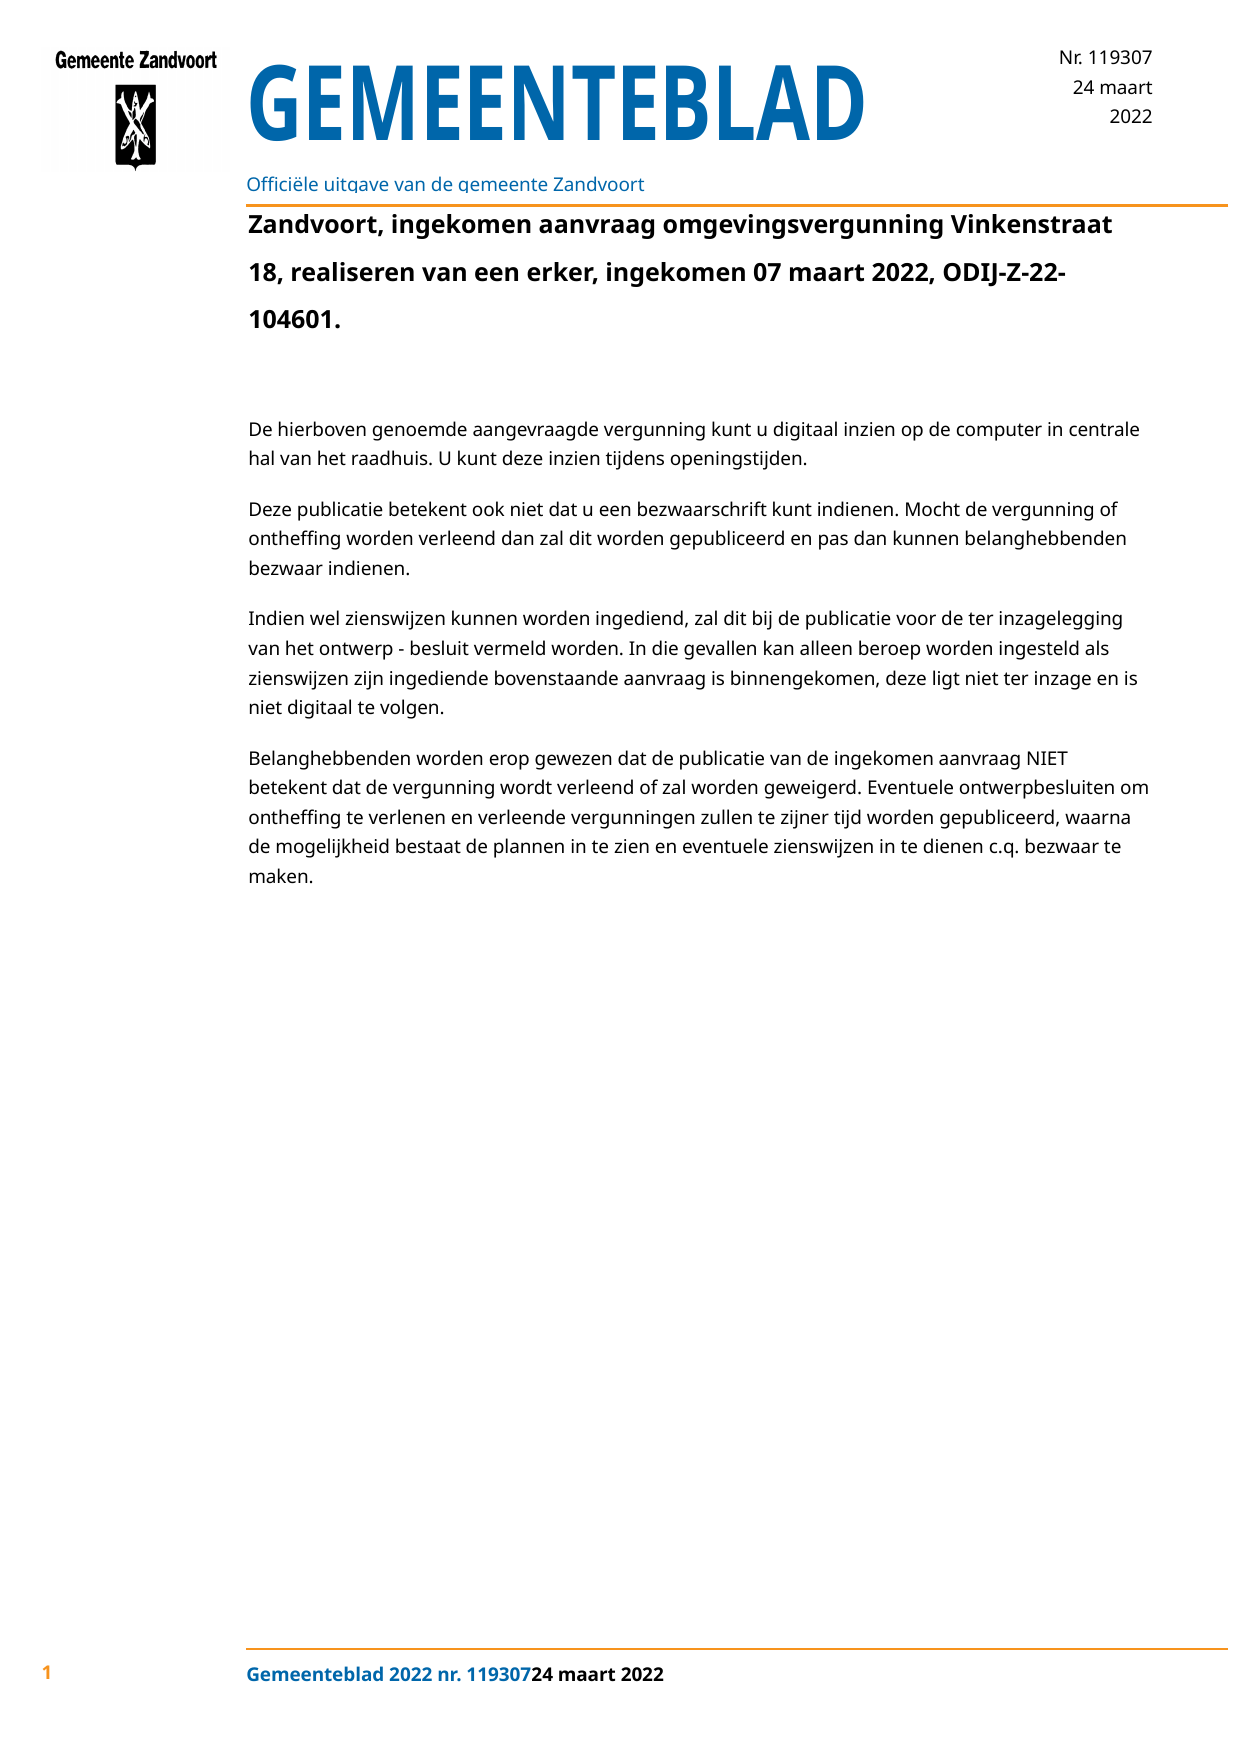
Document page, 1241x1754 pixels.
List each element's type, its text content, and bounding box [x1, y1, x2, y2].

text Indien wel zienswijzen kunnen worden ingediend, zal dit bij de publicatie voor de ter inzagelegging van het ontwerp - besluit vermeld worden. In die gevallen kan alleen beroep worden ingesteld als zienswijzen zijn ingediende bovenstaande aanvraag is binnengekomen, deze ligt niet ter inzage en is niet digitaal te volgen. [248, 606, 1152, 720]
picture [41, 47, 231, 172]
text Deze publicatie betekent ook niet dat u een bezwaarschrift kunt indienen. Mocht de vergunning of ontheffing worden verleend dan zal dit worden gepubliceerd en pas dan kunnen belanghebbenden bezwaar indienen. [248, 496, 1152, 581]
text Belanghebbenden worden erop gewezen dat de publicatie van de ingekomen aanvraag NIET betekent dat de vergunning wordt verleend of zal worden geweigerd. Eventuele ontwerpbesluiten om ontheffing te verlenen en verleende vergunningen zullen te zijner tijd worden gepubliceerd, waarna de mogelijkheid bestaat de plannen in te zien en eventuele zienswijzen in te dienen c.q. bezwaar te maken. [248, 745, 1152, 889]
text Zandvoort, ingekomen aanvraag omgevingsvergunning Vinkenstraat 18, realiseren van een erker, ingekomen 07 maart 2022, ODIJ-Z-22-104601. [248, 207, 1152, 336]
text De hierboven genoemde aangevraagde vergunning kunt u digitaal inzien op de computer in centrale hal van het raadhuis. U kunt deze inzien tijdens openingstijden. [248, 416, 1152, 471]
